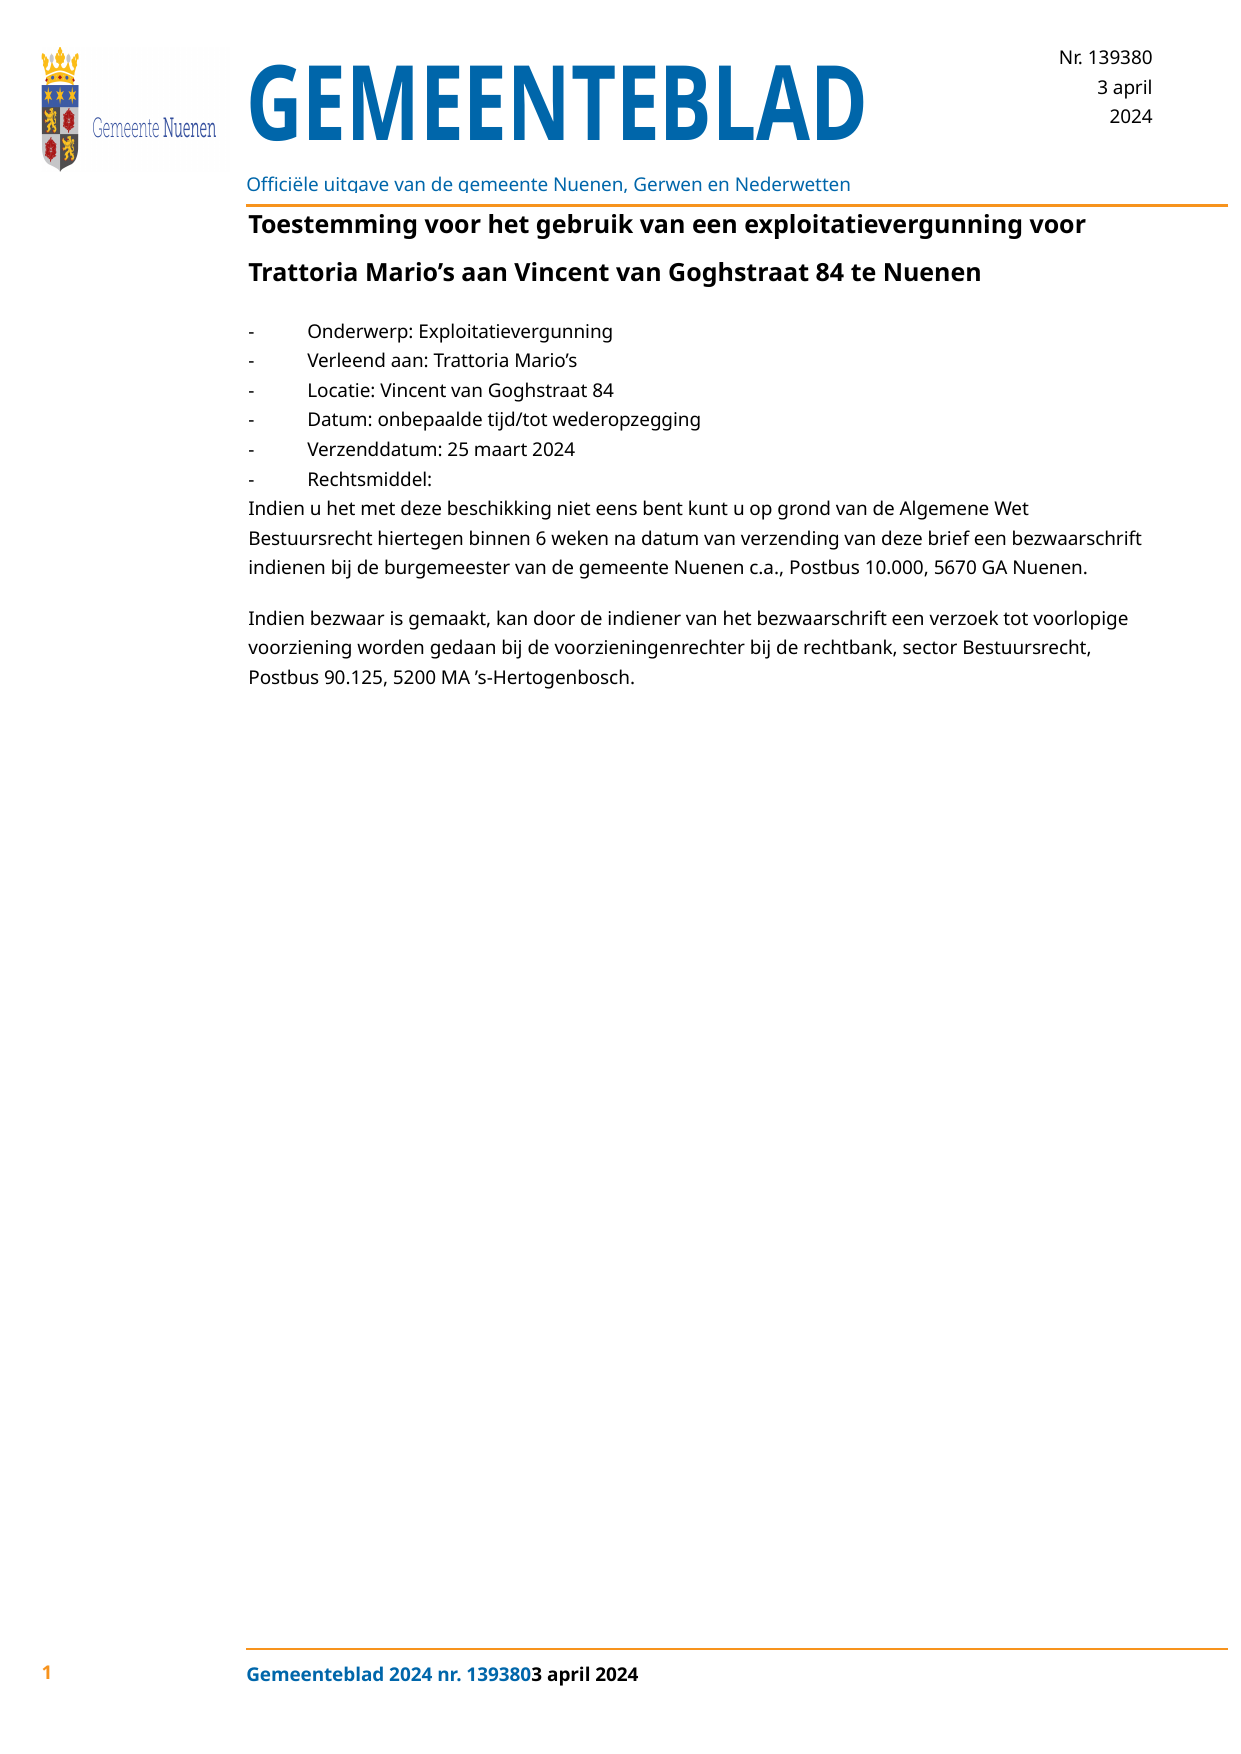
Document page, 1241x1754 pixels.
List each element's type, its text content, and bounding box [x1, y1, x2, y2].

list Locatie: Vincent van Goghstraat 84 [248, 377, 1152, 403]
text Toestemming voor het gebruik van een exploitatievergunning voor Trattoria Mario’s aan Vincent van Goghstraat 84 te Nuenen [248, 207, 1152, 288]
list Verleend aan: Trattoria Mario’s [248, 347, 1152, 373]
list Verzenddatum: 25 maart 2024 [248, 436, 1152, 462]
text Indien u het met deze beschikking niet eens bent kunt u op grond van de Algemene Wet Bestuursrecht hiertegen binnen 6 weken na datum van verzending van deze brief een bezwaarschrift indienen bij de burgemeester van de gemeente Nuenen c.a., Postbus 10.000, 5670 GA Nuenen. [248, 495, 1152, 580]
text Indien bezwaar is gemaakt, kan door de indiener van het bezwaarschrift een verzoek tot voorlopige voorziening worden gedaan bij de voorzieningenrechter bij de rechtbank, sector Bestuursrecht, Postbus 90.125, 5200 MA ’s-Hertogenbosch. [248, 605, 1152, 690]
list Datum: onbepaalde tijd/tot wederopzegging [248, 407, 1152, 432]
list Onderwerp: Exploitatievergunning [248, 318, 1152, 344]
list Rechtsmiddel: [248, 466, 1152, 492]
picture [41, 47, 231, 172]
